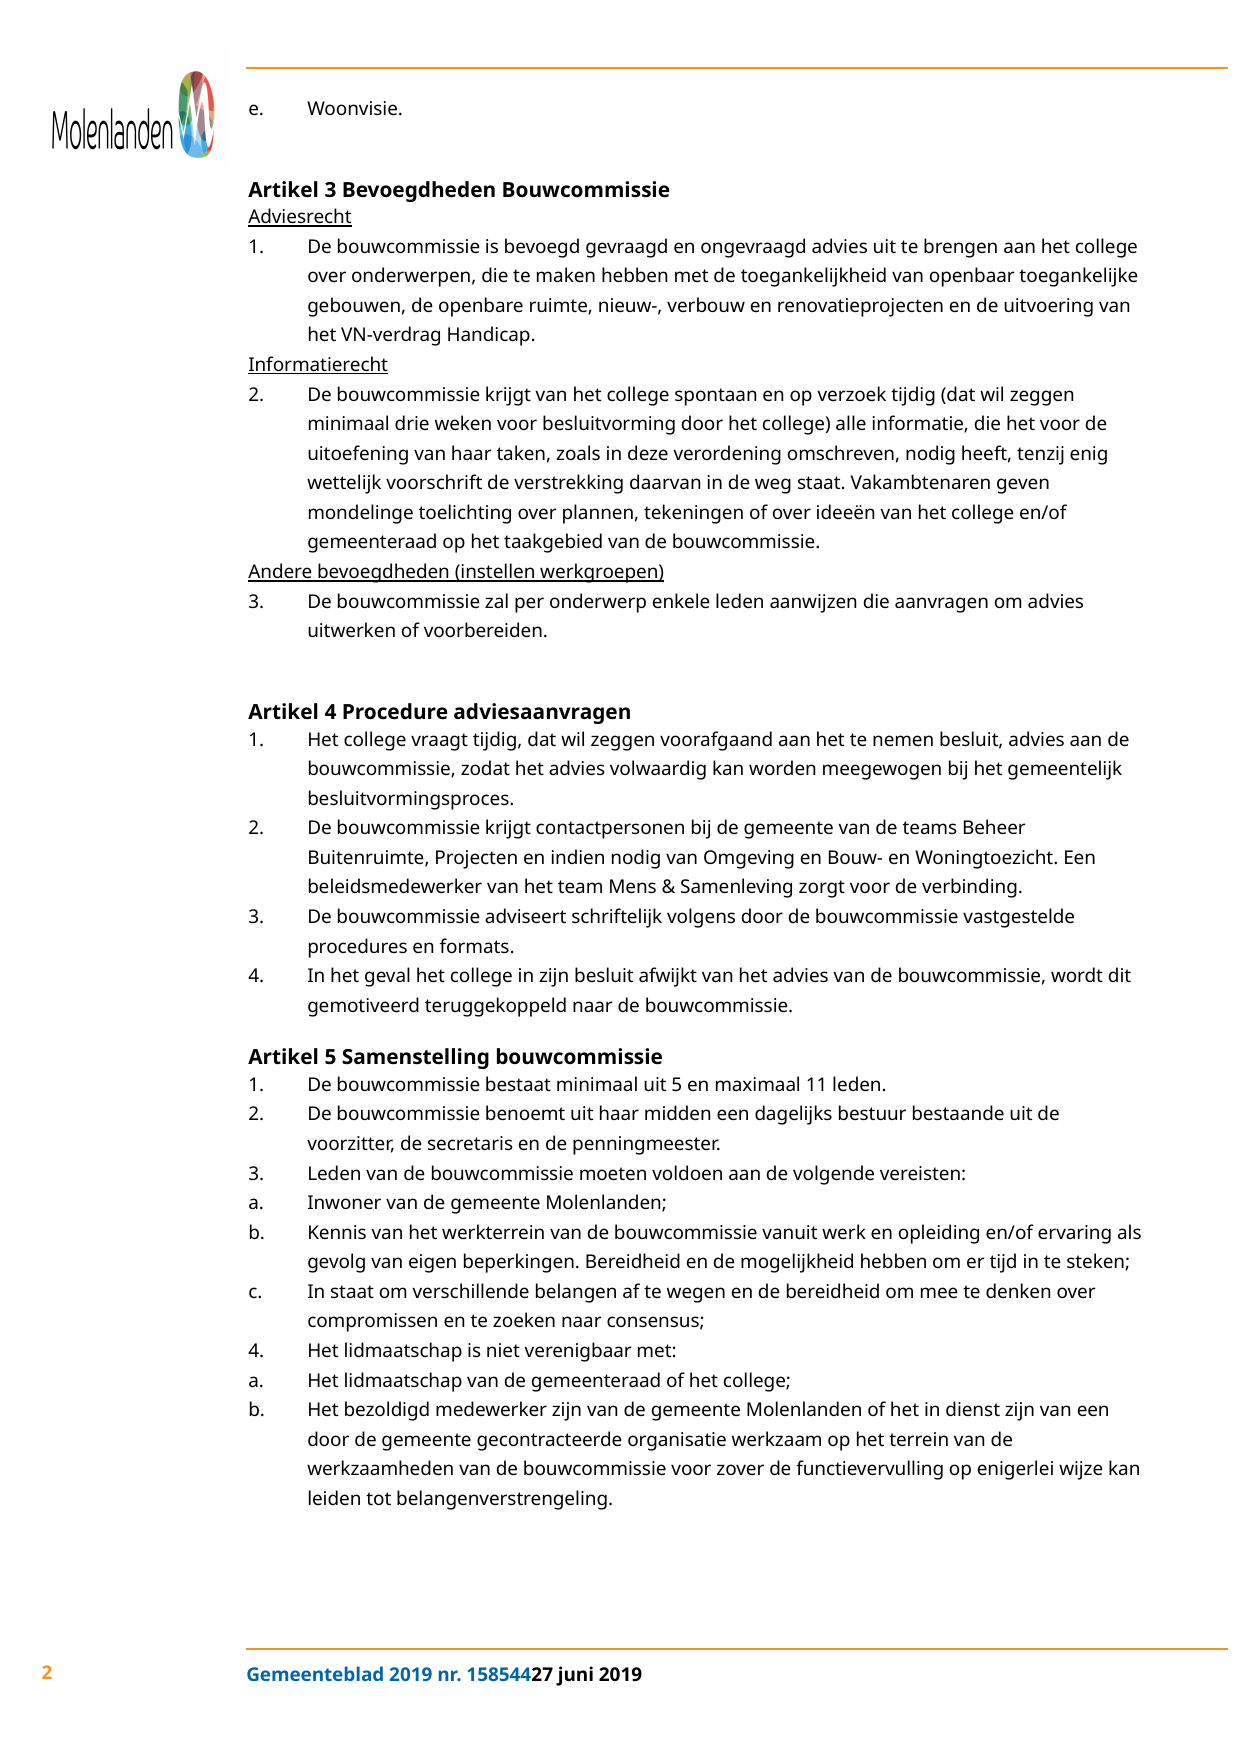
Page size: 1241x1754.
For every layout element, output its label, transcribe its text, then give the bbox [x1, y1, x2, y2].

list De bouwcommissie krijgt contactpersonen bij de gemeente van de teams Beheer Buitenruimte, Projecten en indien nodig van Omgeving en Bouw- en Woningtoezicht. Een beleidsmedewerker van het team Mens & Samenleving zorgt voor de verbinding. [248, 814, 1152, 899]
list Leden van de bouwcommissie moeten voldoen aan de volgende vereisten: [248, 1160, 1152, 1185]
picture [41, 47, 231, 172]
list Het college vraagt tijdig, dat wil zeggen voorafgaand aan het te nemen besluit, advies aan de bouwcommissie, zodat het advies volwaardig kan worden meegewogen bij het gemeentelijk besluitvormingsproces. [248, 726, 1152, 811]
list In staat om verschillende belangen af te wegen en de bereidheid om mee te denken over compromissen en te zoeken naar consensus; [248, 1278, 1152, 1333]
text Informatierecht [248, 351, 1152, 377]
text Artikel 4 Procedure adviesaanvragen [248, 697, 1152, 726]
list Kennis van het werkterrein van de bouwcommissie vanuit werk en opleiding en/of ervaring als gevolg van eigen beperkingen. Bereidheid en de mogelijkheid hebben om er tijd in te steken; [248, 1219, 1152, 1274]
list Het bezoldigd medewerker zijn van de gemeente Molenlanden of het in dienst zijn van een door de gemeente gecontracteerde organisatie werkzaam op het terrein van de werkzaamheden van de bouwcommissie voor zover de functievervulling op enigerlei wijze kan leiden tot belangenverstrengeling. [248, 1396, 1152, 1511]
list De bouwcommissie adviseert schriftelijk volgens door de bouwcommissie vastgestelde procedures en formats. [248, 903, 1152, 959]
text Adviesrecht [248, 203, 1152, 229]
list Inwoner van de gemeente Molenlanden; [248, 1189, 1152, 1215]
text Andere bevoegdheden (instellen werkgroepen) [248, 558, 1152, 584]
list De bouwcommissie is bevoegd gevraagd en ongevraagd advies uit te brengen aan het college over onderwerpen, die te maken hebben met de toegankelijkheid van openbaar toegankelijke gebouwen, de openbare ruimte, nieuw-, verbouw en renovatieprojecten en de uitvoering van het VN-verdrag Handicap. [248, 233, 1152, 347]
list De bouwcommissie zal per onderwerp enkele leden aanwijzen die aanvragen om advies uitwerken of voorbereiden. [248, 588, 1152, 643]
text Artikel 5 Samenstelling bouwcommissie [248, 1042, 1152, 1071]
list Het lidmaatschap van de gemeenteraad of het college; [248, 1367, 1152, 1392]
list De bouwcommissie krijgt van het college spontaan en op verzoek tijdig (dat wil zeggen minimaal drie weken voor besluitvorming door het college) alle informatie, die het voor de uitoefening van haar taken, zoals in deze verordening omschreven, nodig heeft, tenzij enig wettelijk voorschrift de verstrekking daarvan in de weg staat. Vakambtenaren geven mondelinge toelichting over plannen, tekeningen of over ideeën van het college en/of gemeenteraad op het taakgebied van de bouwcommissie. [248, 381, 1152, 554]
list De bouwcommissie bestaat minimaal uit 5 en maximaal 11 leden. [248, 1071, 1152, 1097]
list Het lidmaatschap is niet verenigbaar met: [248, 1337, 1152, 1363]
text Artikel 3 Bevoegdheden Bouwcommissie [248, 175, 1152, 203]
list In het geval het college in zijn besluit afwijkt van het advies van de bouwcommissie, wordt dit gemotiveerd teruggekoppeld naar de bouwcommissie. [248, 962, 1152, 1018]
list Woonvisie. [248, 95, 1152, 121]
list De bouwcommissie benoemt uit haar midden een dagelijks bestuur bestaande uit de voorzitter, de secretaris en de penningmeester. [248, 1101, 1152, 1156]
